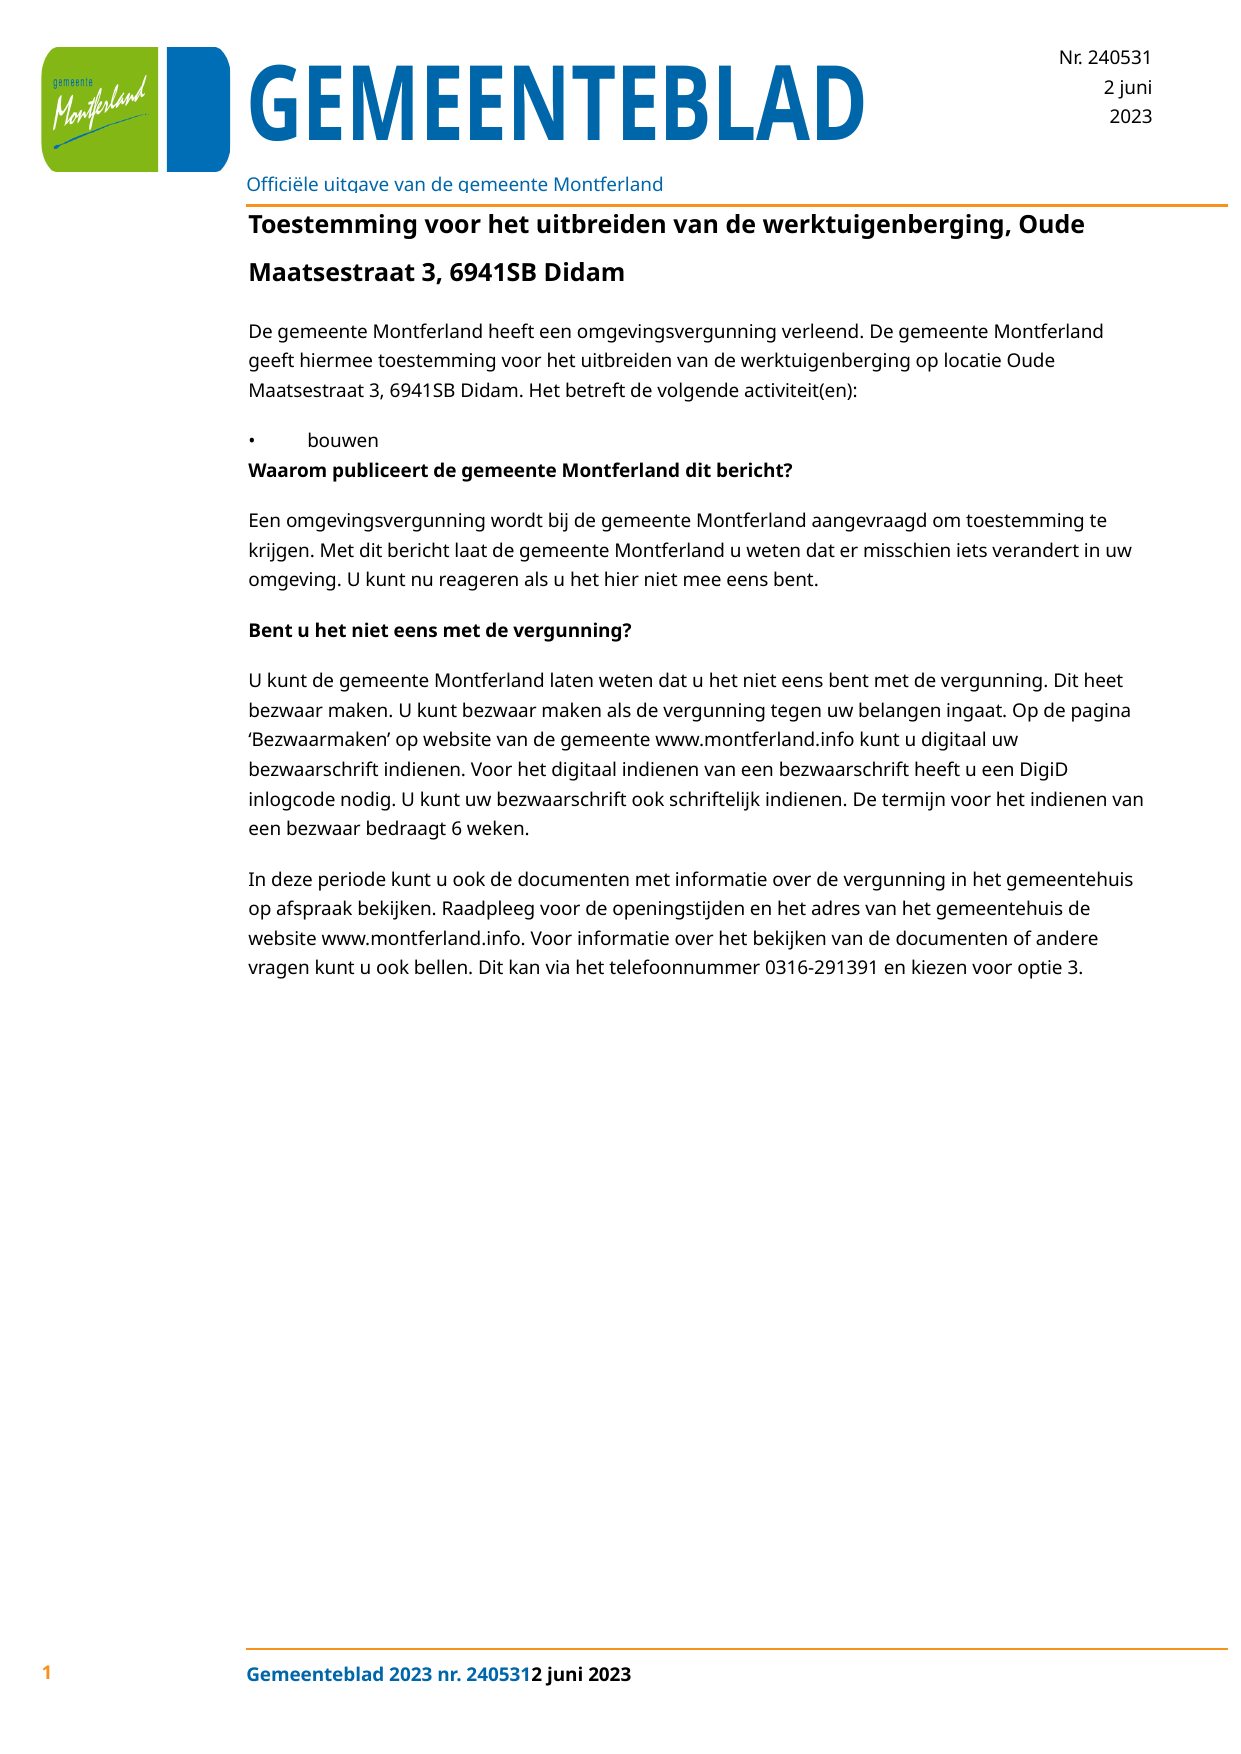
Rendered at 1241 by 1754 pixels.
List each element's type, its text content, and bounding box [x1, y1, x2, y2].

text Bent u het niet eens met de vergunning? [248, 617, 1152, 643]
text Waarom publiceert de gemeente Montferland dit bericht? [248, 457, 1152, 483]
text De gemeente Montferland heeft een omgevingsvergunning verleend. De gemeente Montferland geeft hiermee toestemming voor het uitbreiden van de werktuigenberging op locatie Oude Maatsestraat 3, 6941SB Didam. Het betreft de volgende activiteit(en): [248, 318, 1152, 403]
text U kunt de gemeente Montferland laten weten dat u het niet eens bent met de vergunning. Dit heet bezwaar maken. U kunt bezwaar maken als de vergunning tegen uw belangen ingaat. Op de pagina ‘Bezwaarmaken’ op website van de gemeente www.montferland.info kunt u digitaal uw bezwaarschrift indienen. Voor het digitaal indienen van een bezwaarschrift heeft u een DigiD inlogcode nodig. U kunt uw bezwaarschrift ook schriftelijk indienen. De termijn voor het indienen van een bezwaar bedraagt 6 weken. [248, 667, 1152, 841]
list bouwen [248, 427, 1152, 453]
picture [41, 47, 231, 172]
text Een omgevingsvergunning wordt bij de gemeente Montferland aangevraagd om toestemming te krijgen. Met dit bericht laat de gemeente Montferland u weten dat er misschien iets verandert in uw omgeving. U kunt nu reageren als u het hier niet mee eens bent. [248, 507, 1152, 592]
text Toestemming voor het uitbreiden van de werktuigenberging, Oude Maatsestraat 3, 6941SB Didam [248, 207, 1152, 288]
text In deze periode kunt u ook de documenten met informatie over de vergunning in het gemeentehuis op afspraak bekijken. Raadpleeg voor de openingstijden en het adres van het gemeentehuis de website www.montferland.info. Voor informatie over het bekijken van de documenten of andere vragen kunt u ook bellen. Dit kan via het telefoonnummer 0316-291391 en kiezen voor optie 3. [248, 866, 1152, 980]
